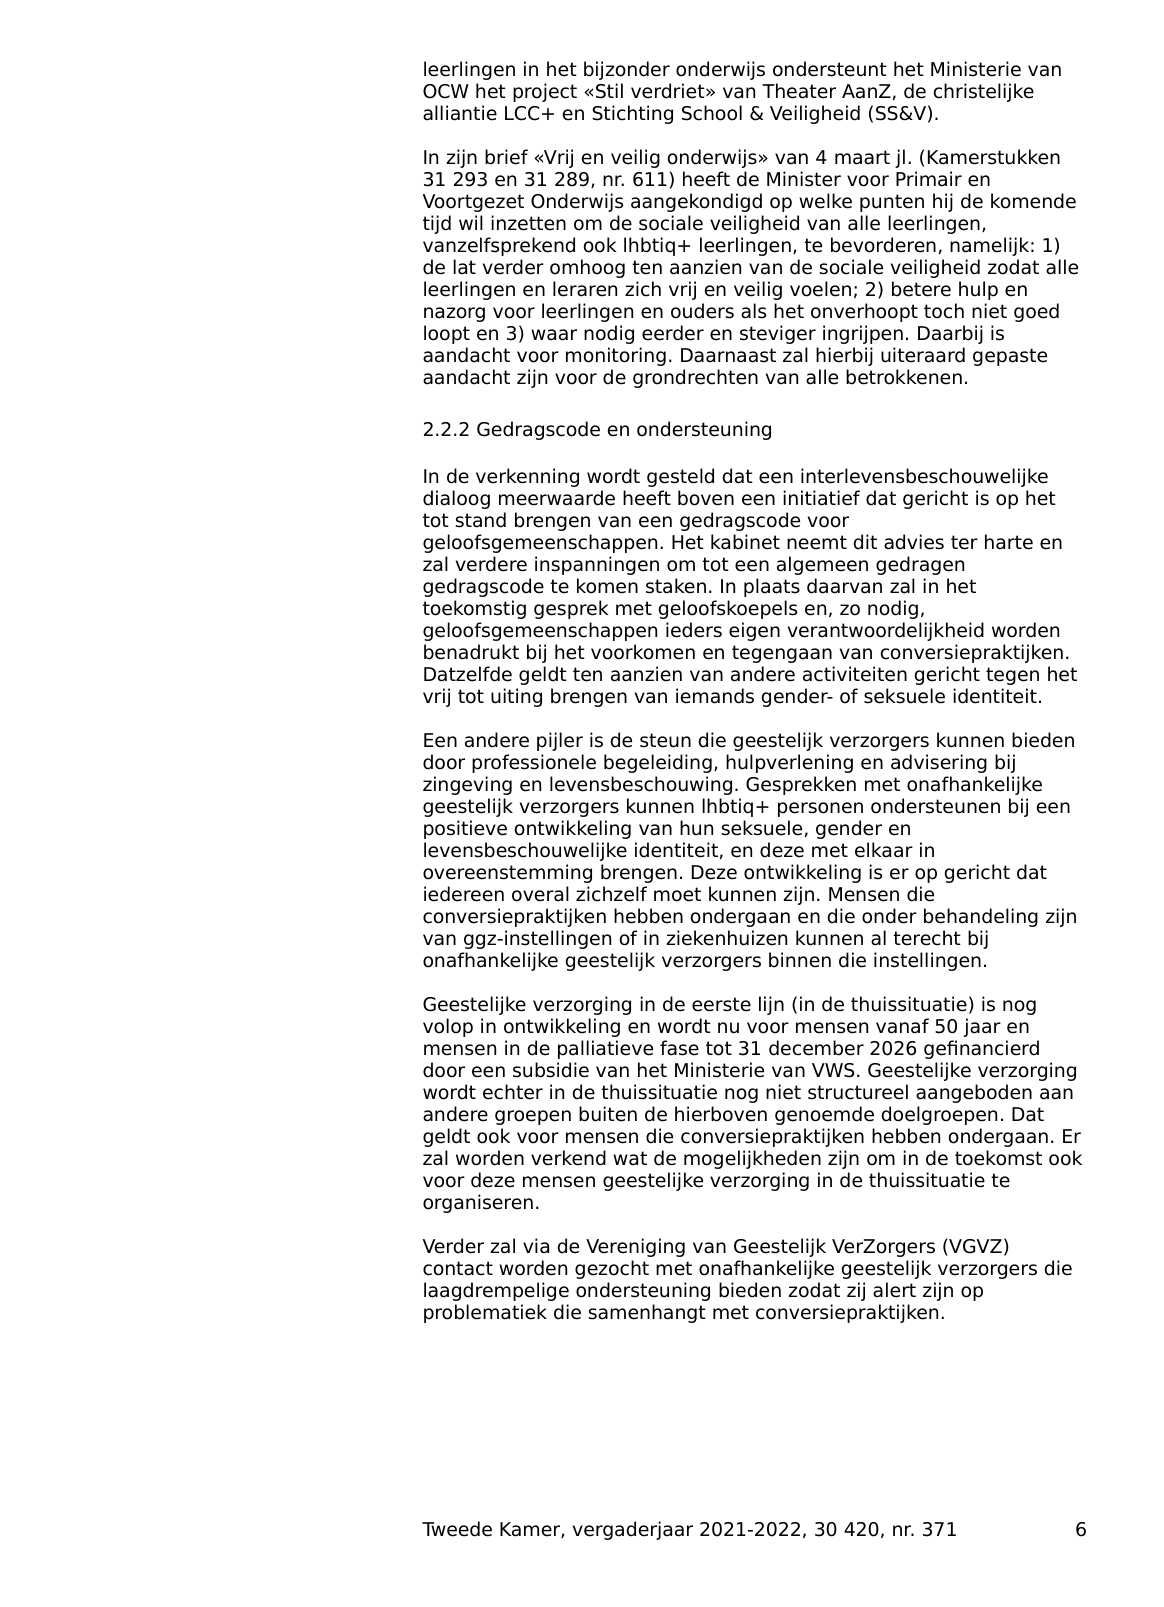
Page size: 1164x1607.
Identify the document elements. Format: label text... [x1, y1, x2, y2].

text Geestelijke verzorging in de eerste lijn (in de thuissituatie) is nog volop in ontwikkeling en wordt nu voor mensen vanaf 50 jaar en mensen in de palliatieve fase tot 31 december 2026 gefinancierd door een subsidie van het Ministerie van VWS. Geestelijke verzorging wordt echter in de thuissituatie nog niet structureel aangeboden aan andere groepen buiten de hierboven genoemde doelgroepen. Dat geldt ook voor mensen die conversiepraktijken hebben ondergaan. Er zal worden verkend wat de mogelijkheden zijn om in de toekomst ook voor deze mensen geestelijke verzorging in de thuissituatie te organiseren. [422, 994, 1087, 1214]
text leerlingen in het bijzonder onderwijs ondersteunt het Ministerie van OCW het project «Stil verdriet» van Theater AanZ, de christelijke alliantie LCC+ en Stichting School & Veiligheid (SS&V). [422, 59, 1087, 125]
text Verder zal via de Vereniging van Geestelijk VerZorgers (VGVZ) contact worden gezocht met onafhankelijke geestelijk verzorgers die laagdrempelige ondersteuning bieden zodat zij alert zijn op problematiek die samenhangt met conversiepraktijken. [422, 1236, 1087, 1324]
subtitle 2.2.2 Gedragscode en ondersteuning [422, 419, 1087, 441]
text In de verkenning wordt gesteld dat een interlevensbeschouwelijke dialoog meerwaarde heeft boven een initiatief dat gericht is op het tot stand brengen van een gedragscode voor geloofsgemeenschappen. Het kabinet neemt dit advies ter harte en zal verdere inspanningen om tot een algemeen gedragen gedragscode te komen staken. In plaats daarvan zal in het toekomstig gesprek met geloofskoepels en, zo nodig, geloofsgemeenschappen ieders eigen verantwoordelijkheid worden benadrukt bij het voorkomen en tegengaan van conversiepraktijken. Datzelfde geldt ten aanzien van andere activiteiten gericht tegen het vrij tot uiting brengen van iemands gender- of seksuele identiteit. [422, 466, 1087, 708]
text In zijn brief «Vrij en veilig onderwijs» van 4 maart jl. (Kamerstukken 31 293 en 31 289, nr. 611) heeft de Minister voor Primair en Voortgezet Onderwijs aangekondigd op welke punten hij de komende tijd wil inzetten om de sociale veiligheid van alle leerlingen, vanzelfsprekend ook lhbtiq+ leerlingen, te bevorderen, namelijk: 1) de lat verder omhoog ten aanzien van de sociale veiligheid zodat alle leerlingen en leraren zich vrij en veilig voelen; 2) betere hulp en nazorg voor leerlingen en ouders als het onverhoopt toch niet goed loopt en 3) waar nodig eerder en steviger ingrijpen. Daarbij is aandacht voor monitoring. Daarnaast zal hierbij uiteraard gepaste aandacht zijn voor de grondrechten van alle betrokkenen. [422, 147, 1087, 389]
text Een andere pijler is de steun die geestelijk verzorgers kunnen bieden door professionele begeleiding, hulpverlening en advisering bij zingeving en levensbeschouwing. Gesprekken met onafhankelijke geestelijk verzorgers kunnen lhbtiq+ personen ondersteunen bij een positieve ontwikkeling van hun seksuele, gender en levensbeschouwelijke identiteit, en deze met elkaar in overeenstemming brengen. Deze ontwikkeling is er op gericht dat iedereen overal zichzelf moet kunnen zijn. Mensen die conversiepraktijken hebben ondergaan en die onder behandeling zijn van ggz-instellingen of in ziekenhuizen kunnen al terecht bij onafhankelijke geestelijk verzorgers binnen die instellingen. [422, 730, 1087, 972]
